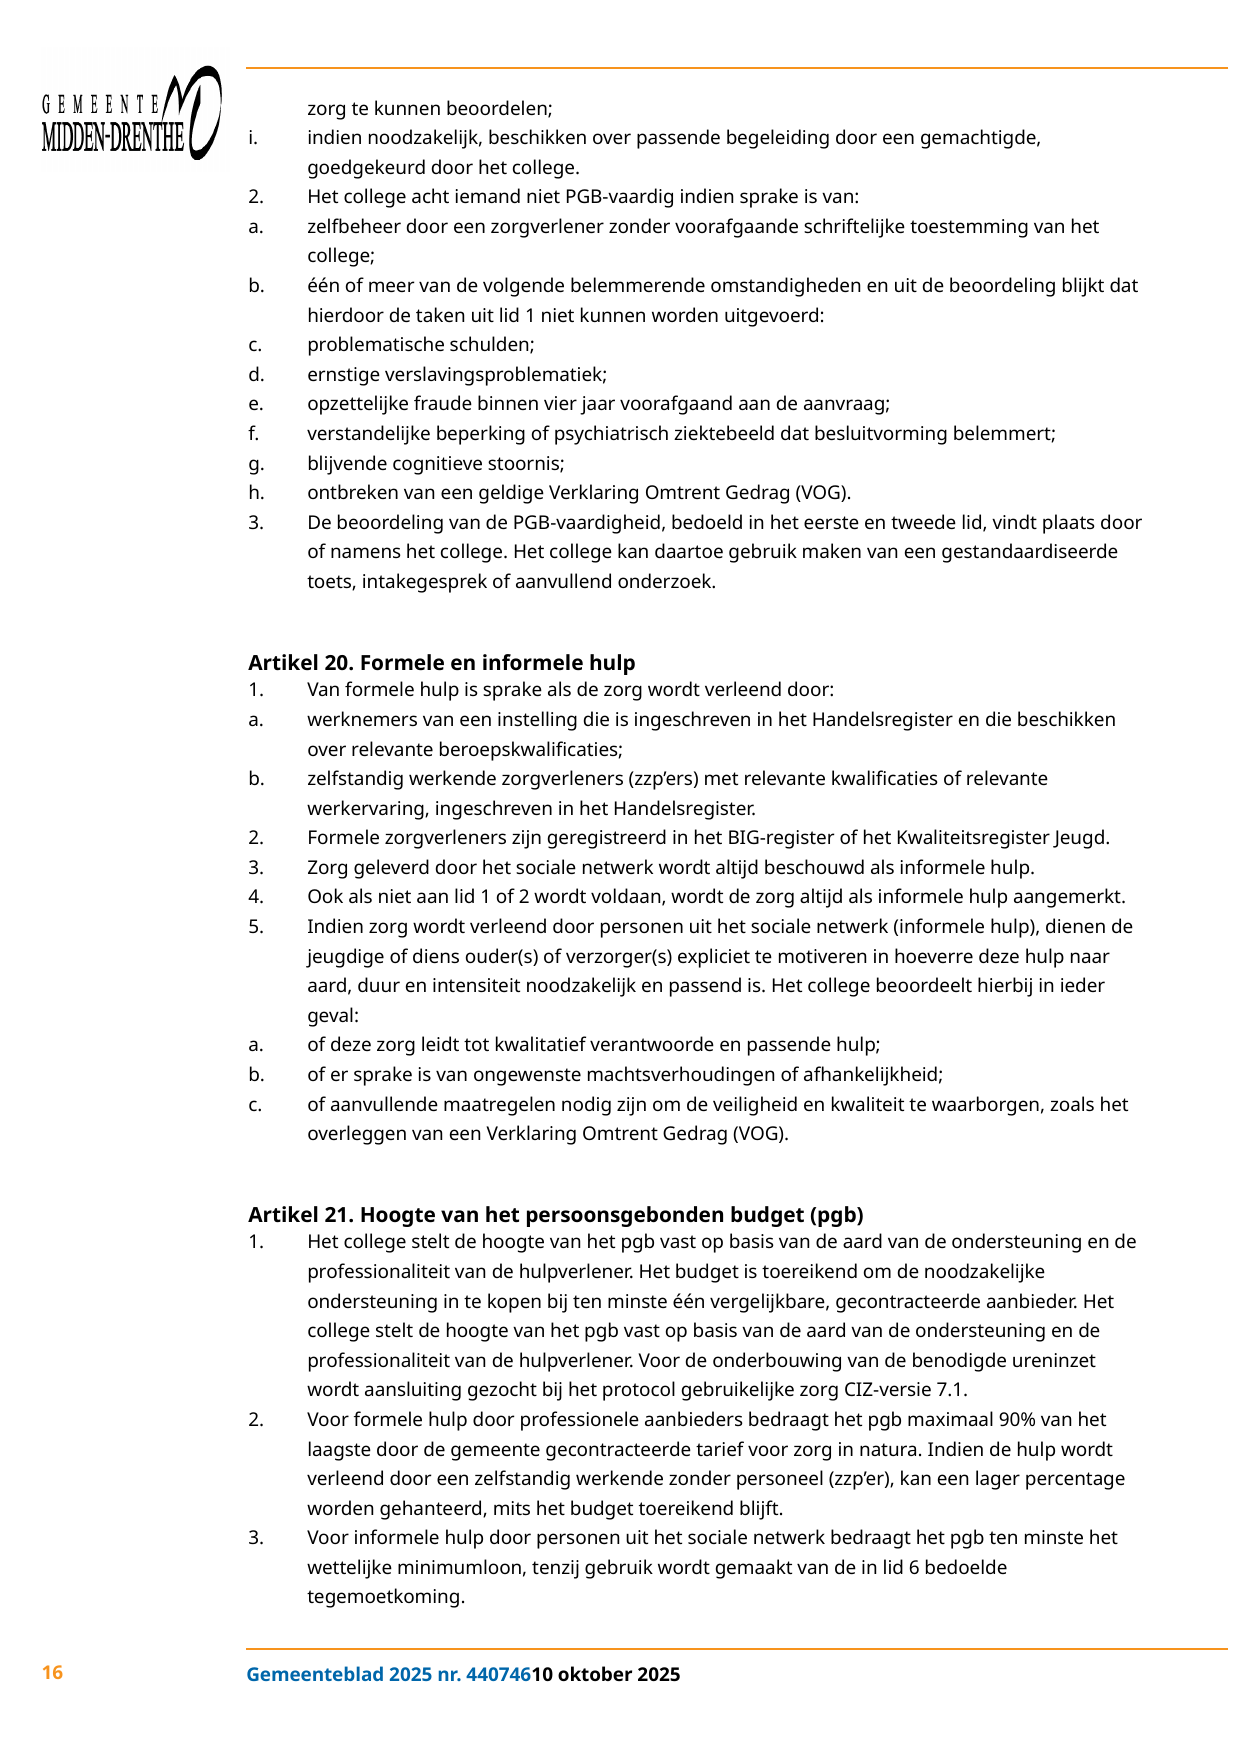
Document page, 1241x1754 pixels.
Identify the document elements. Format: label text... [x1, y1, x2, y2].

list of aanvullende maatregelen nodig zijn om de veiligheid en kwaliteit te waarborgen, zoals het overleggen van een Verklaring Omtrent Gedrag (VOG). [248, 1091, 1152, 1146]
list Ook als niet aan lid 1 of 2 wordt voldaan, wordt de zorg altijd als informele hulp aangemerkt. [248, 884, 1152, 909]
list zelfstandig werkende zorgverleners (zzp’ers) met relevante kwalificaties of relevante werkervaring, ingeschreven in het Handelsregister. [248, 765, 1152, 821]
list indien noodzakelijk, beschikken over passende begeleiding door een gemachtigde, goedgekeurd door het college. [248, 124, 1152, 180]
text Artikel 21. Hoogte van het persoonsgebonden budget (pgb) [248, 1200, 1152, 1229]
list Het college stelt de hoogte van het pgb vast op basis van de aard van de ondersteuning en de professionaliteit van de hulpverlener. Het budget is toereikend om de noodzakelijke ondersteuning in te kopen bij ten minste één vergelijkbare, gecontracteerde aanbieder. Het college stelt de hoogte van het pgb vast op basis van de aard van de ondersteuning en de professionaliteit van de hulpverlener. Voor de onderbouwing van de benodigde ureninzet wordt aansluiting gezocht bij het protocol gebruikelijke zorg CIZ-versie 7.1. [248, 1229, 1152, 1402]
text Artikel 20. Formele en informele hulp [248, 648, 1152, 677]
list Formele zorgverleners zijn geregistreerd in het BIG-register of het Kwaliteitsregister Jeugd. [248, 824, 1152, 850]
list werknemers van een instelling die is ingeschreven in het Handelsregister en die beschikken over relevante beroepskwalificaties; [248, 706, 1152, 761]
list Van formele hulp is sprake als de zorg wordt verleend door: [248, 677, 1152, 702]
list blijvende cognitieve stoornis; [248, 450, 1152, 476]
list Indien zorg wordt verleend door personen uit het sociale netwerk (informele hulp), dienen de jeugdige of diens ouder(s) of verzorger(s) expliciet te motiveren in hoeverre deze hulp naar aard, duur en intensiteit noodzakelijk en passend is. Het college beoordeelt hierbij in ieder geval: [248, 913, 1152, 1028]
list problematische schulden; [248, 331, 1152, 357]
list één of meer van de volgende belemmerende omstandigheden en uit de beoordeling blijkt dat hierdoor de taken uit lid 1 niet kunnen worden uitgevoerd: [248, 272, 1152, 328]
picture [41, 47, 231, 172]
list ernstige verslavingsproblematiek; [248, 361, 1152, 387]
list Voor formele hulp door professionele aanbieders bedraagt het pgb maximaal 90% van het laagste door de gemeente gecontracteerde tarief voor zorg in natura. Indien de hulp wordt verleend door een zelfstandig werkende zonder personeel (zzp’er), kan een lager percentage worden gehanteerd, mits het budget toereikend blijft. [248, 1406, 1152, 1521]
list zelfbeheer door een zorgverlener zonder voorafgaande schriftelijke toestemming van het college; [248, 213, 1152, 268]
list opzettelijke fraude binnen vier jaar voorafgaand aan de aanvraag; [248, 391, 1152, 416]
list De beoordeling van de PGB-vaardigheid, bedoeld in het eerste en tweede lid, vindt plaats door of namens het college. Het college kan daartoe gebruik maken van een gestandaardiseerde toets, intakegesprek of aanvullend onderzoek. [248, 509, 1152, 594]
list zorg te kunnen beoordelen; [248, 95, 1152, 121]
list ontbreken van een geldige Verklaring Omtrent Gedrag (VOG). [248, 479, 1152, 505]
list Zorg geleverd door het sociale netwerk wordt altijd beschouwd als informele hulp. [248, 854, 1152, 880]
list Voor informele hulp door personen uit het sociale netwerk bedraagt het pgb ten minste het wettelijke minimumloon, tenzij gebruik wordt gemaakt van de in lid 6 bedoelde tegemoetkoming. [248, 1524, 1152, 1609]
list of deze zorg leidt tot kwalitatief verantwoorde en passende hulp; [248, 1032, 1152, 1057]
list Het college acht iemand niet PGB-vaardig indien sprake is van: [248, 183, 1152, 209]
list of er sprake is van ongewenste machtsverhoudingen of afhankelijkheid; [248, 1061, 1152, 1087]
list verstandelijke beperking of psychiatrisch ziektebeeld dat besluitvorming belemmert; [248, 420, 1152, 446]
